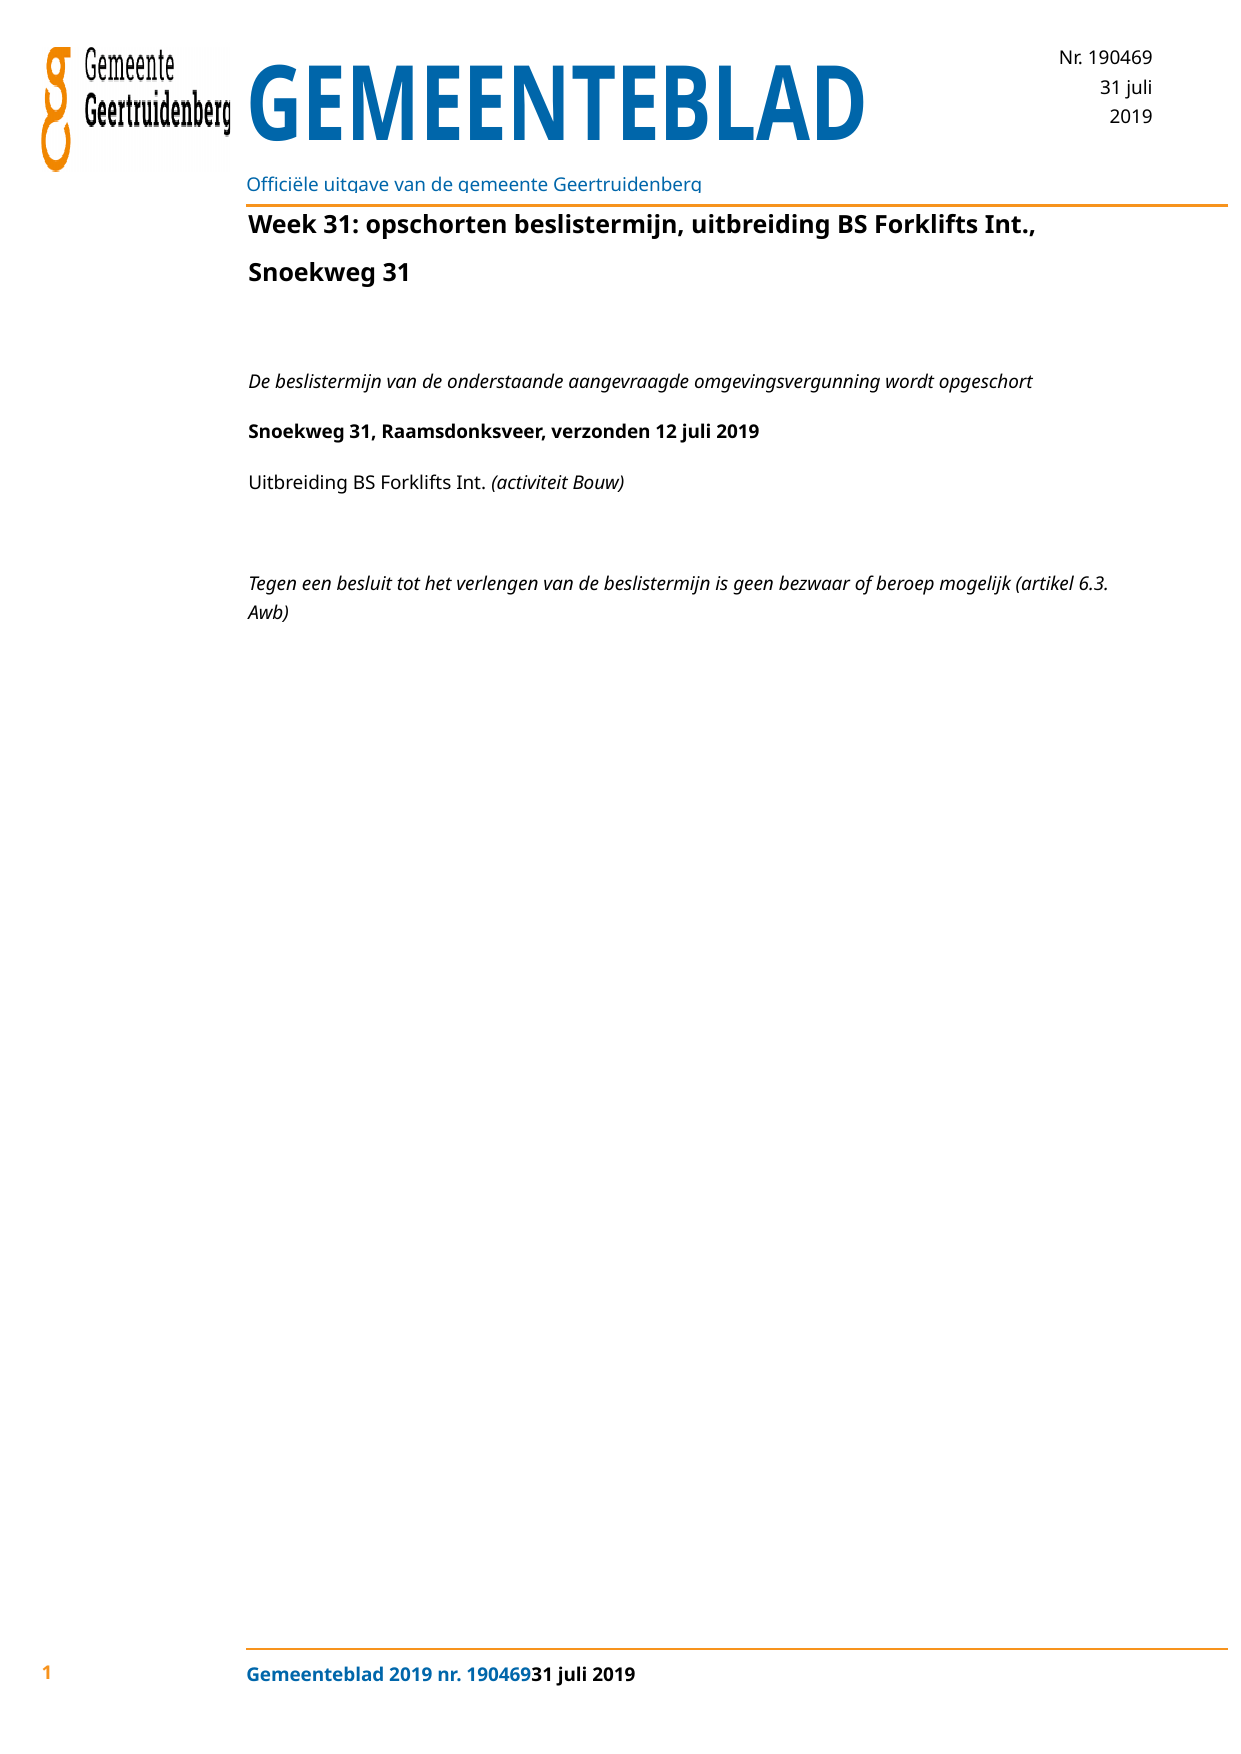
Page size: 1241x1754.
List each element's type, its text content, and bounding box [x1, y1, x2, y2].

text Tegen een besluit tot het verlengen van de beslistermijn is geen bezwaar of beroep mogelijk (artikel 6.3. Awb) [248, 570, 1152, 625]
text Week 31: opschorten beslistermijn, uitbreiding BS Forklifts Int., Snoekweg 31 [248, 207, 1152, 288]
text Uitbreiding BS Forklifts Int. (activiteit Bouw) [248, 469, 1152, 495]
picture [41, 47, 231, 172]
text De beslistermijn van de onderstaande aangevraagde omgevingsvergunning wordt opgeschort [248, 368, 1152, 394]
text Snoekweg 31, Raamsdonksveer, verzonden 12 juli 2019 [248, 419, 1152, 444]
